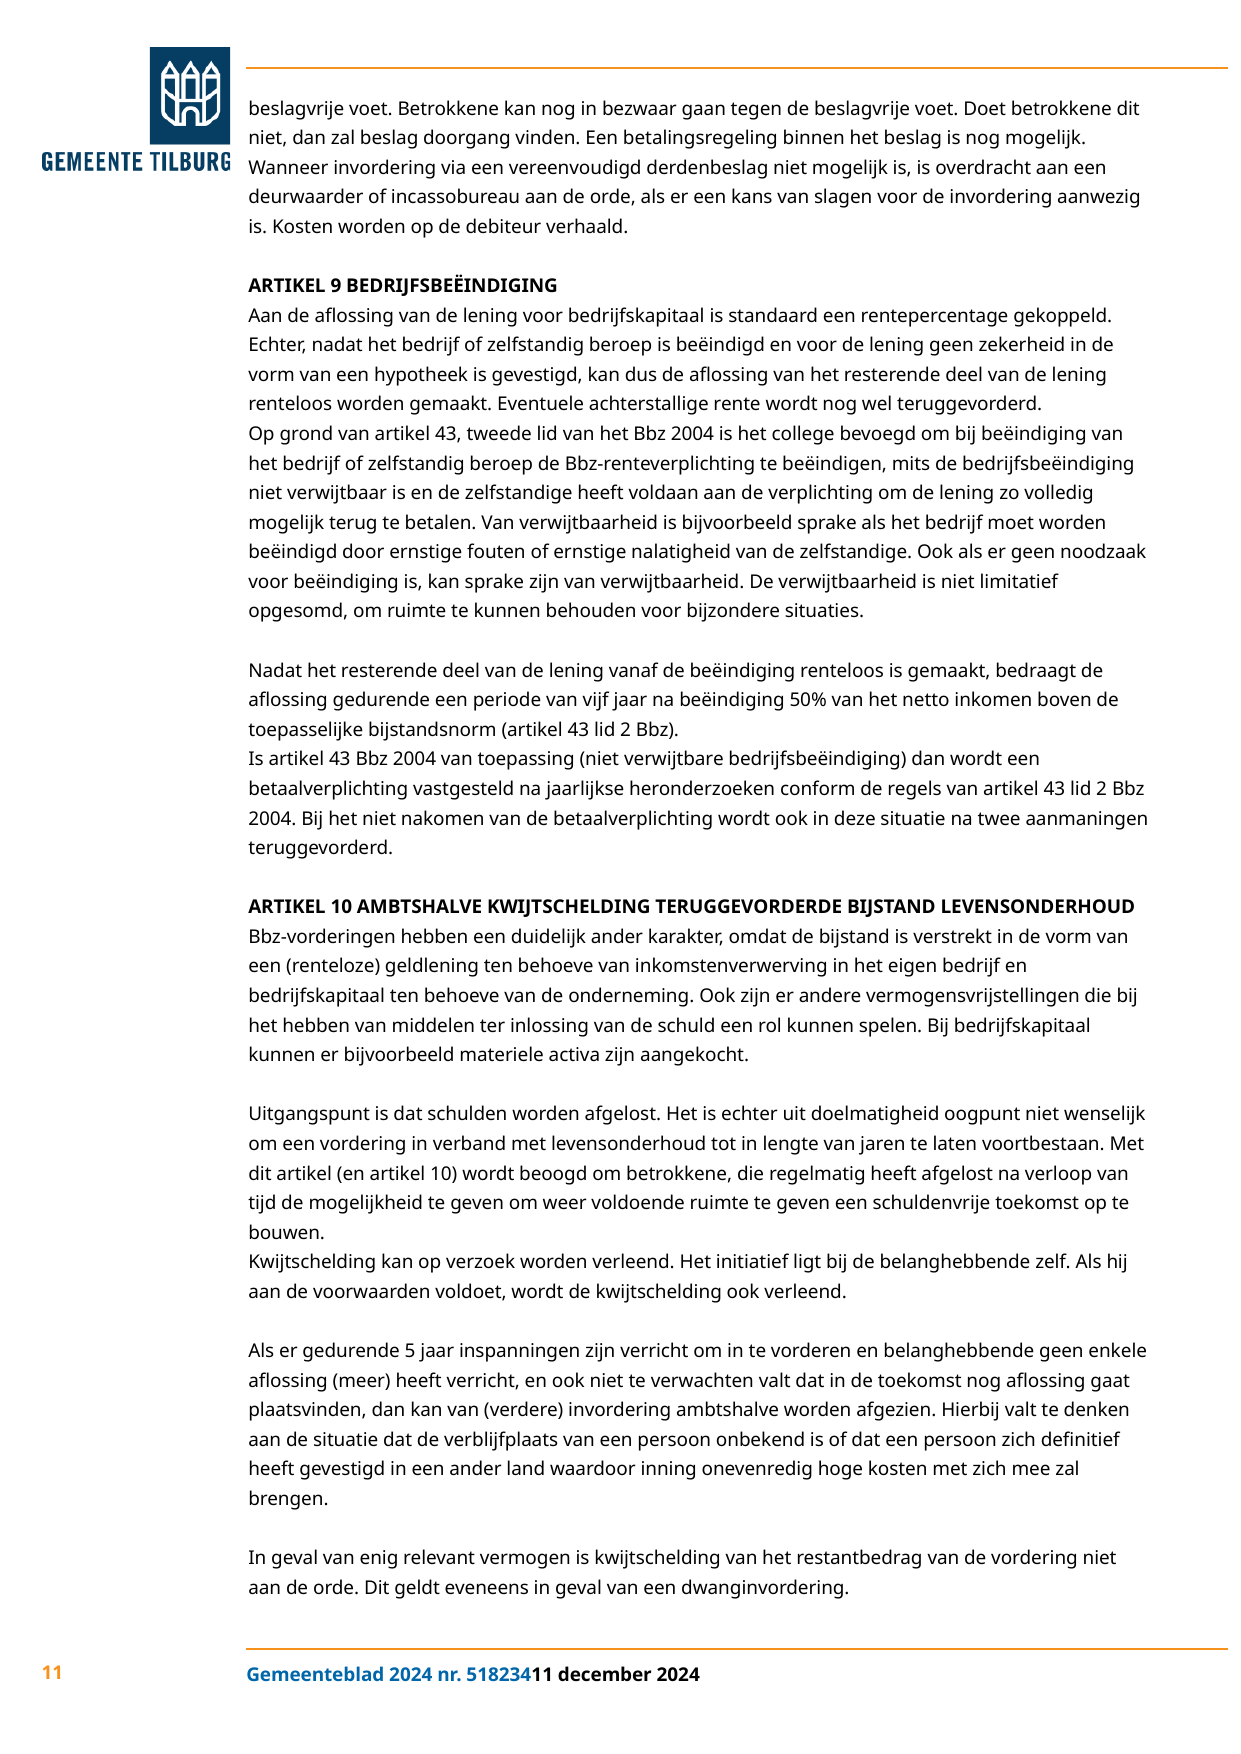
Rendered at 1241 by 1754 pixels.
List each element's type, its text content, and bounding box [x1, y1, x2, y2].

text ARTIKEL 10 AMBTSHALVE KWIJTSCHELDING TERUGGEVORDERDE BIJSTAND LEVENSONDERHOUD [248, 893, 1152, 919]
text beslagvrije voet. Betrokkene kan nog in bezwaar gaan tegen de beslagvrije voet. Doet betrokkene dit niet, dan zal beslag doorgang vinden. Een betalingsregeling binnen het beslag is nog mogelijk. Wanneer invordering via een vereenvoudigd derdenbeslag niet mogelijk is, is overdracht aan een deurwaarder of incassobureau aan de orde, als er een kans van slagen voor de invordering aanwezig is. Kosten worden op de debiteur verhaald. [248, 95, 1152, 239]
picture [41, 47, 231, 172]
text Op grond van artikel 43, tweede lid van het Bbz 2004 is het college bevoegd om bij beëindiging van het bedrijf of zelfstandig beroep de Bbz-renteverplichting te beëindigen, mits de bedrijfsbeëindiging niet verwijtbaar is en de zelfstandige heeft voldaan aan de verplichting om de lening zo volledig mogelijk terug te betalen. Van verwijtbaarheid is bijvoorbeeld sprake als het bedrijf moet worden beëindigd door ernstige fouten of ernstige nalatigheid van de zelfstandige. Ook als er geen noodzaak voor beëindiging is, kan sprake zijn van verwijtbaarheid. De verwijtbaarheid is niet limitatief opgesomd, om ruimte te kunnen behouden voor bijzondere situaties. [248, 420, 1152, 623]
text Is artikel 43 Bbz 2004 van toepassing (niet verwijtbare bedrijfsbeëindiging) dan wordt een betaalverplichting vastgesteld na jaarlijkse heronderzoeken conform de regels van artikel 43 lid 2 Bbz 2004. Bij het niet nakomen van de betaalverplichting wordt ook in deze situatie na twee aanmaningen teruggevorderd. [248, 746, 1152, 860]
text Nadat het resterende deel van de lening vanaf de beëindiging renteloos is gemaakt, bedraagt de aflossing gedurende een periode van vijf jaar na beëindiging 50% van het netto inkomen boven de toepasselijke bijstandsnorm (artikel 43 lid 2 Bbz). [248, 657, 1152, 742]
text ARTIKEL 9 BEDRIJFSBEËINDIGING [248, 272, 1152, 298]
text Aan de aflossing van de lening voor bedrijfskapitaal is standaard een rentepercentage gekoppeld. Echter, nadat het bedrijf of zelfstandig beroep is beëindigd en voor de lening geen zekerheid in de vorm van een hypotheek is gevestigd, kan dus de aflossing van het resterende deel van de lening renteloos worden gemaakt. Eventuele achterstallige rente wordt nog wel teruggevorderd. [248, 302, 1152, 416]
text Als er gedurende 5 jaar inspanningen zijn verricht om in te vorderen en belanghebbende geen enkele aflossing (meer) heeft verricht, en ook niet te verwachten valt dat in de toekomst nog aflossing gaat plaatsvinden, dan kan van (verdere) invordering ambtshalve worden afgezien. Hierbij valt te denken aan de situatie dat de verblijfplaats van een persoon onbekend is of dat een persoon zich definitief heeft gevestigd in een ander land waardoor inning onevenredig hoge kosten met zich mee zal brengen. [248, 1337, 1152, 1511]
text Uitgangspunt is dat schulden worden afgelost. Het is echter uit doelmatigheid oogpunt niet wenselijk om een vordering in verband met levensonderhoud tot in lengte van jaren te laten voortbestaan. Met dit artikel (en artikel 10) wordt beoogd om betrokkene, die regelmatig heeft afgelost na verloop van tijd de mogelijkheid te geven om weer voldoende ruimte te geven een schuldenvrije toekomst op te bouwen. [248, 1101, 1152, 1245]
text Bbz-vorderingen hebben een duidelijk ander karakter, omdat de bijstand is verstrekt in de vorm van een (renteloze) geldlening ten behoeve van inkomstenverwerving in het eigen bedrijf en bedrijfskapitaal ten behoeve van de onderneming. Ook zijn er andere vermogensvrijstellingen die bij het hebben van middelen ter inlossing van de schuld een rol kunnen spelen. Bij bedrijfskapitaal kunnen er bijvoorbeeld materiele activa zijn aangekocht. [248, 923, 1152, 1067]
text In geval van enig relevant vermogen is kwijtschelding van het restantbedrag van de vordering niet aan de orde. Dit geldt eveneens in geval van een dwanginvordering. [248, 1544, 1152, 1600]
text Kwijtschelding kan op verzoek worden verleend. Het initiatief ligt bij de belanghebbende zelf. Als hij aan de voorwaarden voldoet, wordt de kwijtschelding ook verleend. [248, 1248, 1152, 1304]
